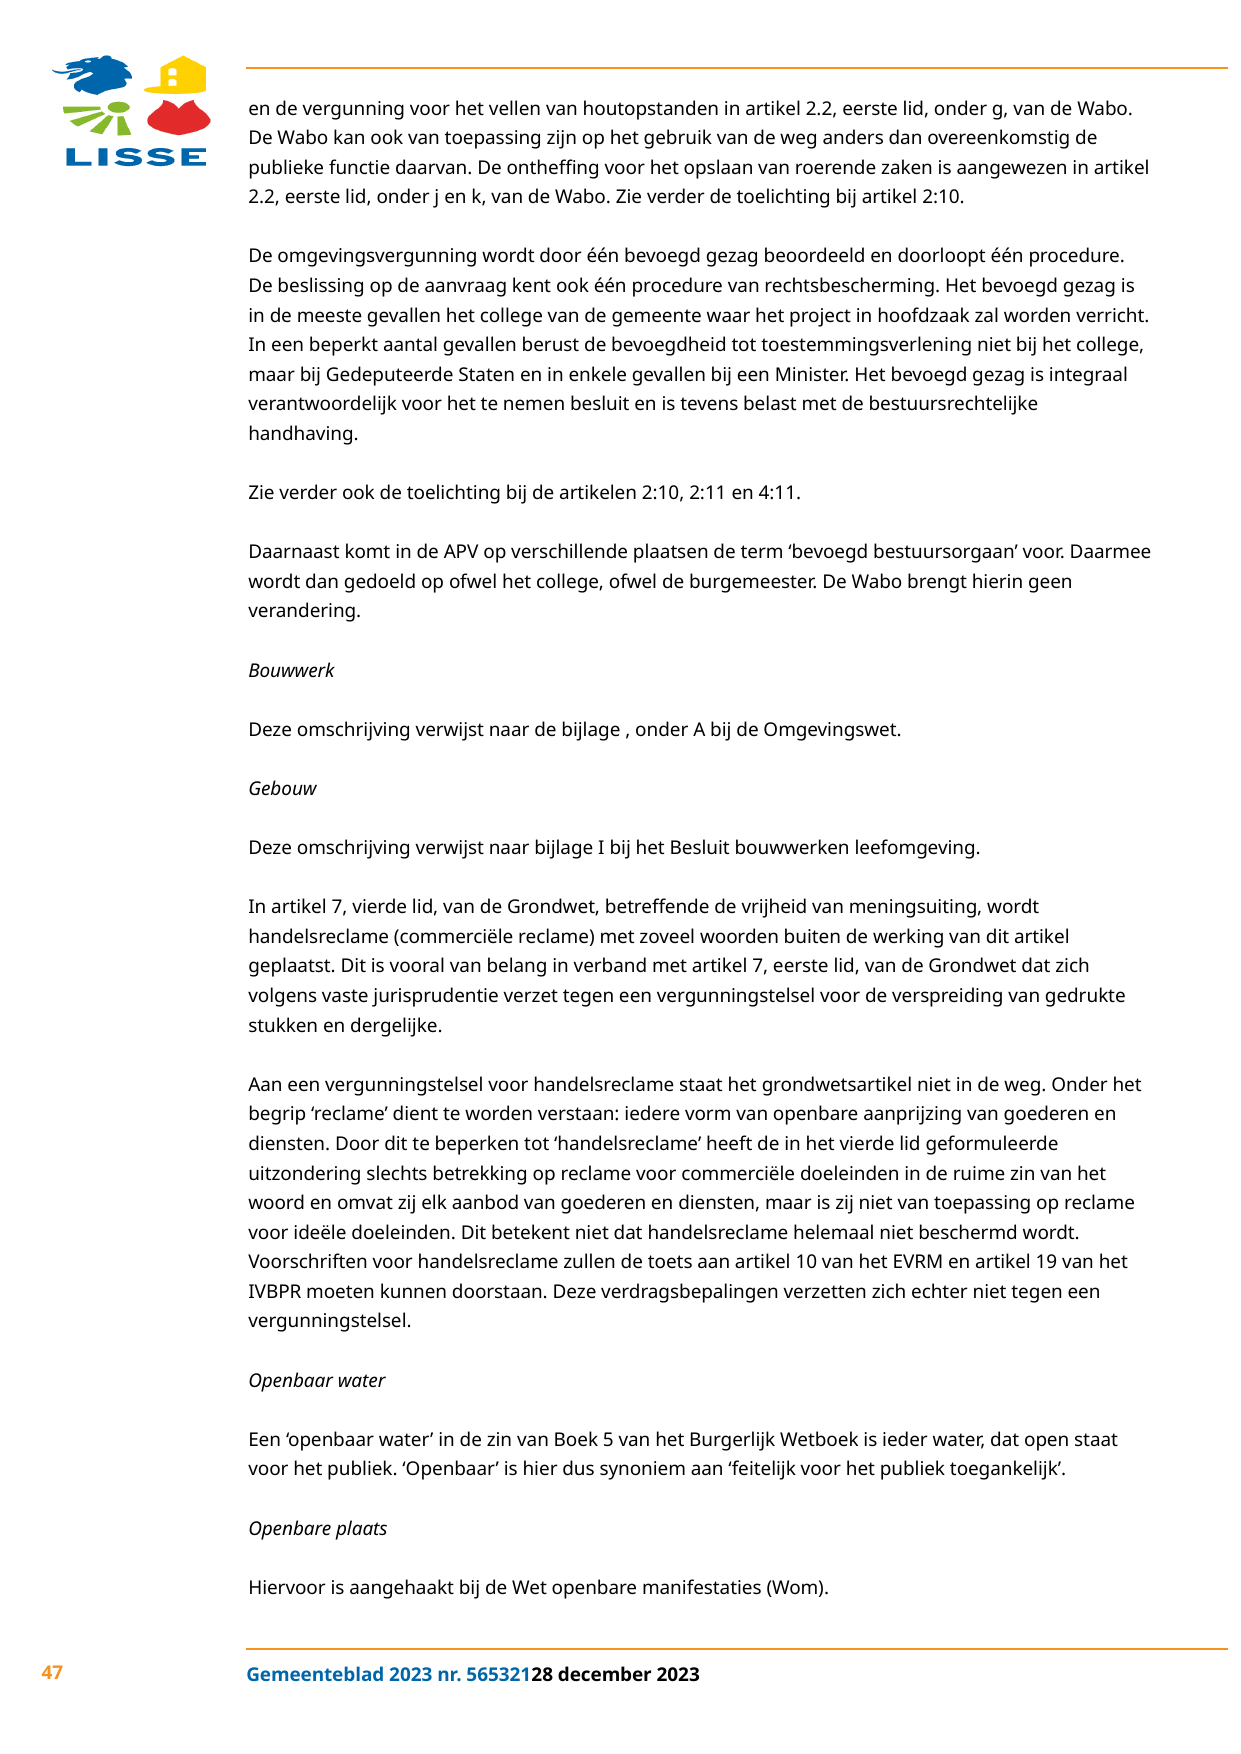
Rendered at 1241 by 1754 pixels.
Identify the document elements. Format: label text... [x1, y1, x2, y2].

text Openbare plaats [248, 1515, 1152, 1541]
text In artikel 7, vierde lid, van de Grondwet, betreffende de vrijheid van meningsuiting, wordt handelsreclame (commerciële reclame) met zoveel woorden buiten de werking van dit artikel geplaatst. Dit is vooral van belang in verband met artikel 7, eerste lid, van de Grondwet dat zich volgens vaste jurisprudentie verzet tegen een vergunningstelsel voor de verspreiding van gedrukte stukken en dergelijke. [248, 893, 1152, 1038]
text Een ‘openbaar water’ in de zin van Boek 5 van het Burgerlijk Wetboek is ieder water, dat open staat voor het publiek. ‘Openbaar’ is hier dus synoniem aan ‘feitelijk voor het publiek toegankelijk’. [248, 1426, 1152, 1481]
text Bouwwerk [248, 657, 1152, 683]
text Daarnaast komt in de APV op verschillende plaatsen de term ‘bevoegd bestuursorgaan’ voor. Daarmee wordt dan gedoeld op ofwel het college, ofwel de burgemeester. De Wabo brengt hierin geen verandering. [248, 538, 1152, 623]
text en de vergunning voor het vellen van houtopstanden in artikel 2.2, eerste lid, onder g, van de Wabo. De Wabo kan ook van toepassing zijn op het gebruik van de weg anders dan overeenkomstig de publieke functie daarvan. De ontheffing voor het opslaan van roerende zaken is aangewezen in artikel 2.2, eerste lid, onder j en k, van de Wabo. Zie verder de toelichting bij artikel 2:10. [248, 95, 1152, 209]
text Gebouw [248, 775, 1152, 801]
text Hiervoor is aangehaakt bij de Wet openbare manifestaties (Wom). [248, 1574, 1152, 1600]
text Openbaar water [248, 1367, 1152, 1393]
text Deze omschrijving verwijst naar bijlage I bij het Besluit bouwwerken leefomgeving. [248, 834, 1152, 860]
text Aan een vergunningstelsel voor handelsreclame staat het grondwetsartikel niet in de weg. Onder het begrip ‘reclame’ dient te worden verstaan: iedere vorm van openbare aanprijzing van goederen en diensten. Door dit te beperken tot ‘handelsreclame’ heeft de in het vierde lid geformuleerde uitzondering slechts betrekking op reclame voor commerciële doeleinden in de ruime zin van het woord en omvat zij elk aanbod van goederen en diensten, maar is zij niet van toepassing op reclame voor ideële doeleinden. Dit betekent niet dat handelsreclame helemaal niet beschermd wordt. Voorschriften voor handelsreclame zullen de toets aan artikel 10 van het EVRM en artikel 19 van het IVBPR moeten kunnen doorstaan. Deze verdragsbepalingen verzetten zich echter niet tegen een vergunningstelsel. [248, 1071, 1152, 1333]
text Deze omschrijving verwijst naar de bijlage , onder A bij de Omgevingswet. [248, 716, 1152, 742]
picture [41, 47, 231, 172]
text Zie verder ook de toelichting bij de artikelen 2:10, 2:11 en 4:11. [248, 479, 1152, 505]
text De omgevingsvergunning wordt door één bevoegd gezag beoordeeld en doorloopt één procedure. De beslissing op de aanvraag kent ook één procedure van rechtsbescherming. Het bevoegd gezag is in de meeste gevallen het college van de gemeente waar het project in hoofdzaak zal worden verricht. In een beperkt aantal gevallen berust de bevoegdheid tot toestemmingsverlening niet bij het college, maar bij Gedeputeerde Staten en in enkele gevallen bij een Minister. Het bevoegd gezag is integraal verantwoordelijk voor het te nemen besluit en is tevens belast met de bestuursrechtelijke handhaving. [248, 243, 1152, 446]
